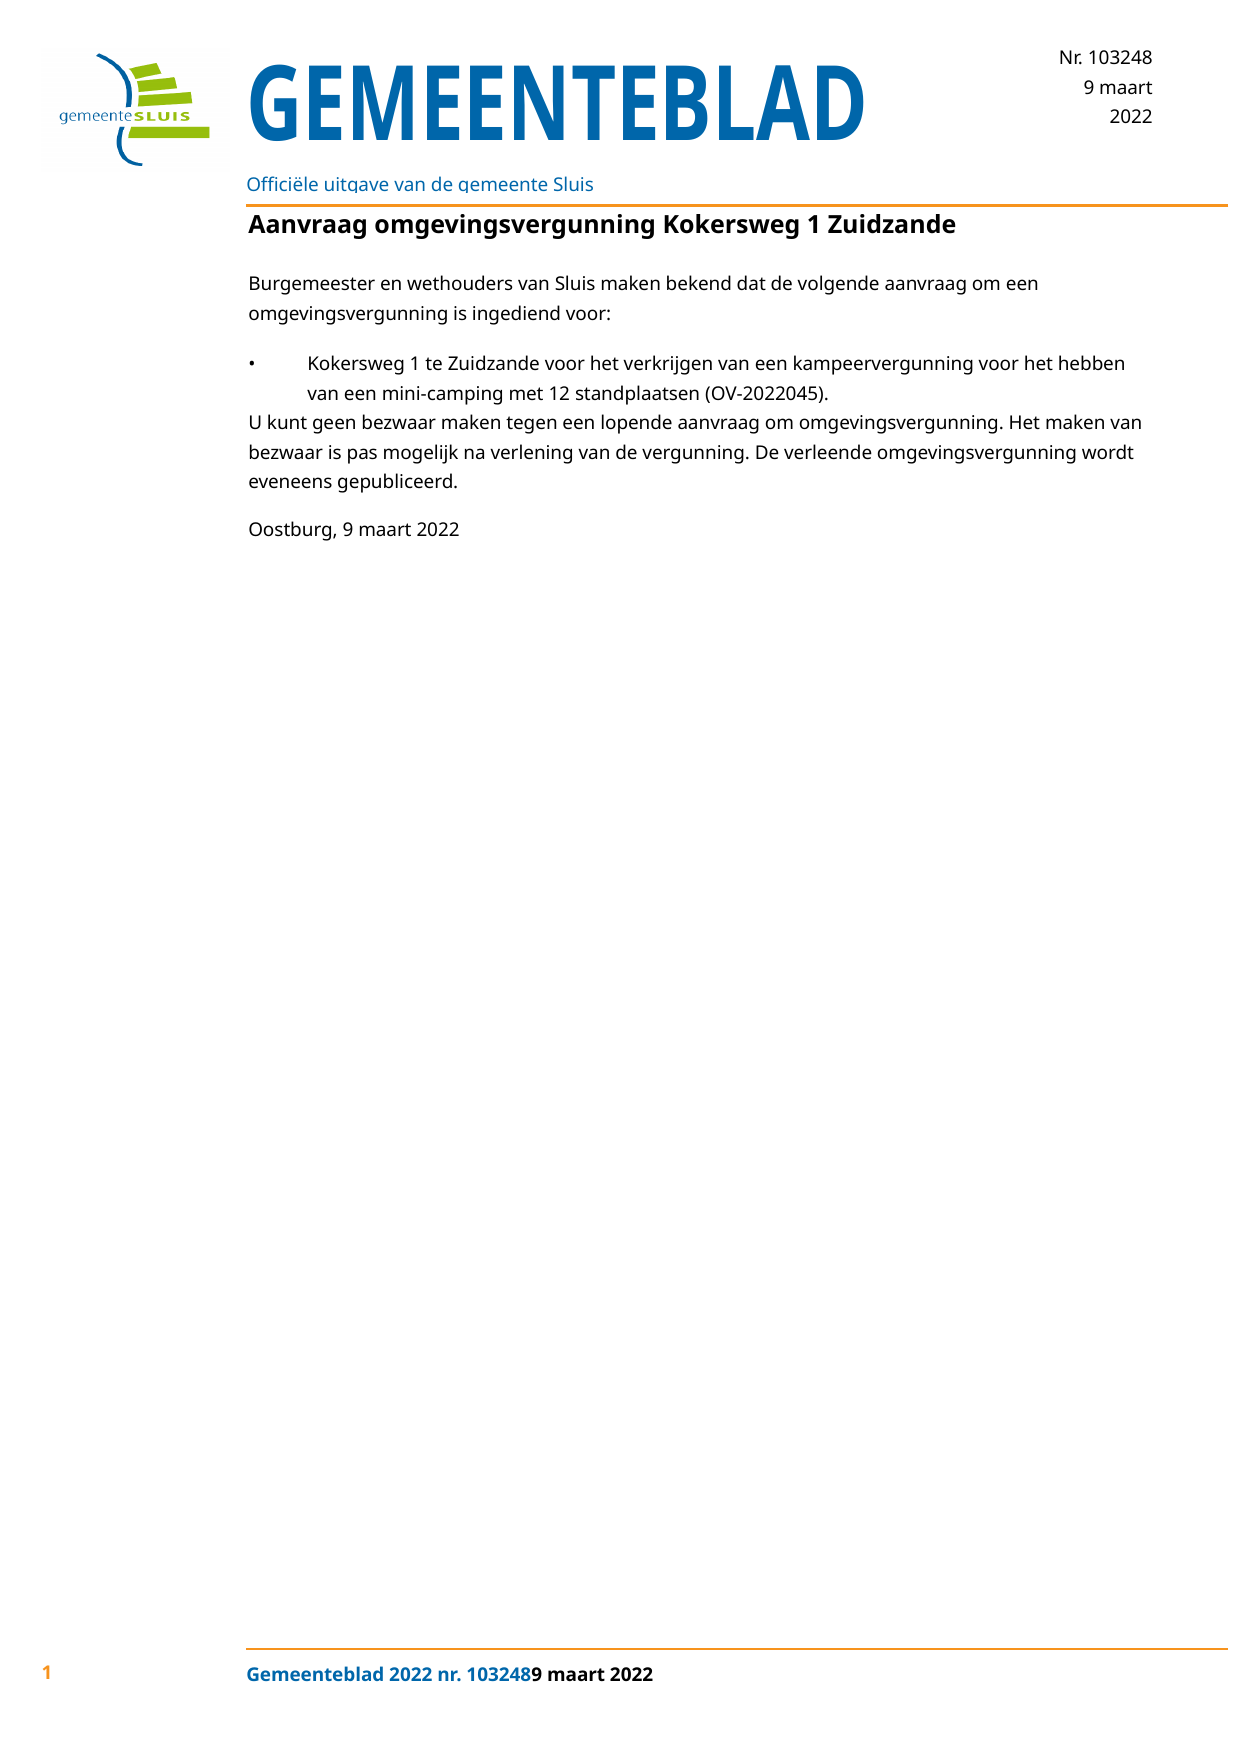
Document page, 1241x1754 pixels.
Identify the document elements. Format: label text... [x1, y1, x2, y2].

text Burgemeester en wethouders van Sluis maken bekend dat de volgende aanvraag om een omgevingsvergunning is ingediend voor: [248, 270, 1152, 326]
text Aanvraag omgevingsvergunning Kokersweg 1 Zuidzande [248, 207, 1152, 241]
list Kokersweg 1 te Zuidzande voor het verkrijgen van een kampeervergunning voor het hebben van een mini-camping met 12 standplaatsen (OV-2022045). [248, 350, 1152, 406]
text Oostburg, 9 maart 2022 [248, 516, 1152, 542]
text U kunt geen bezwaar maken tegen een lopende aanvraag om omgevingsvergunning. Het maken van bezwaar is pas mogelijk na verlening van de vergunning. De verleende omgevingsvergunning wordt eveneens gepubliceerd. [248, 409, 1152, 494]
picture [41, 47, 231, 172]
